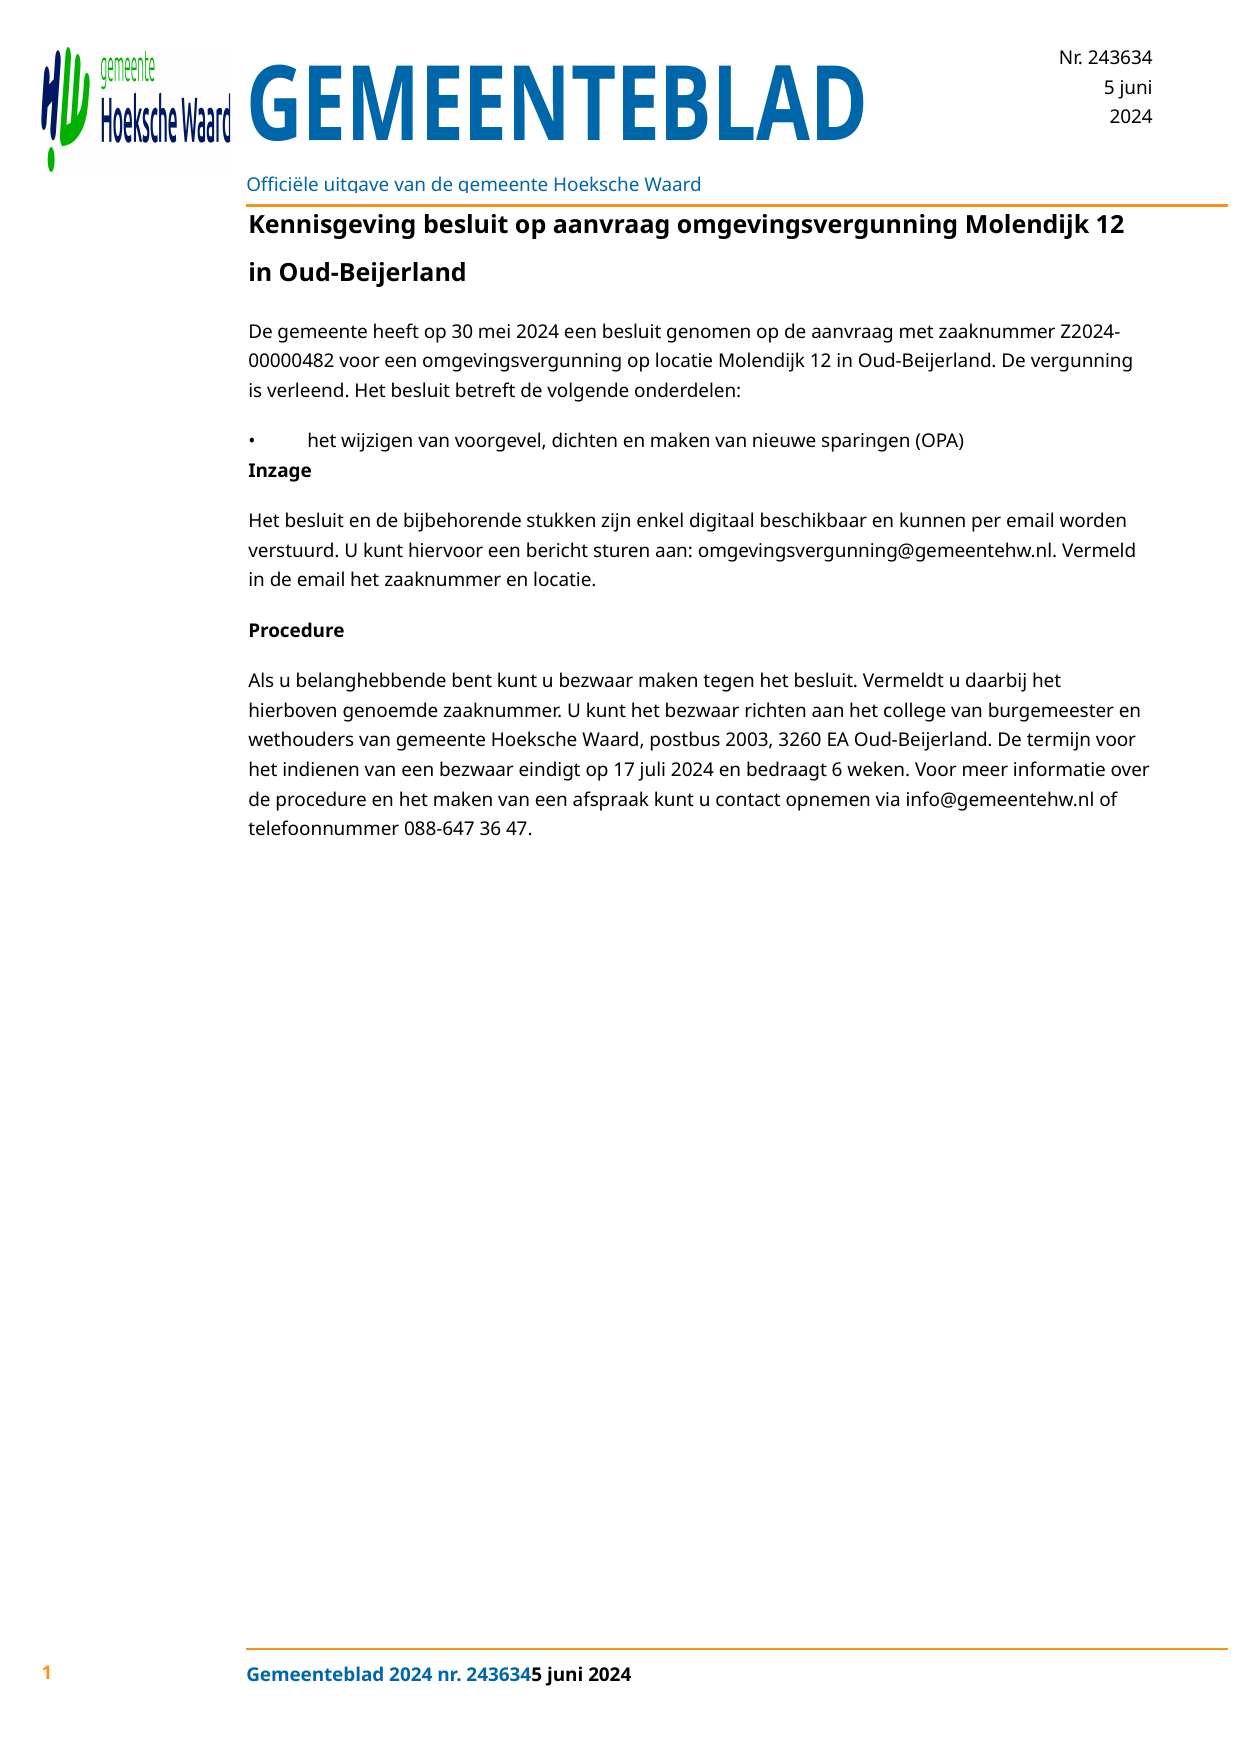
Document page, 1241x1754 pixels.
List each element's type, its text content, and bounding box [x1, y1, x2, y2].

text De gemeente heeft op 30 mei 2024 een besluit genomen op de aanvraag met zaaknummer Z2024-00000482 voor een omgevingsvergunning op locatie Molendijk 12 in Oud-Beijerland. De vergunning is verleend. Het besluit betreft de volgende onderdelen: [248, 318, 1152, 403]
text Procedure [248, 617, 1152, 643]
text Het besluit en de bijbehorende stukken zijn enkel digitaal beschikbaar en kunnen per email worden verstuurd. U kunt hiervoor een bericht sturen aan: omgevingsvergunning@gemeentehw.nl. Vermeld in de email het zaaknummer en locatie. [248, 507, 1152, 592]
text Kennisgeving besluit op aanvraag omgevingsvergunning Molendijk 12 in Oud-Beijerland [248, 207, 1152, 288]
text Als u belanghebbende bent kunt u bezwaar maken tegen het besluit. Vermeldt u daarbij het hierboven genoemde zaaknummer. U kunt het bezwaar richten aan het college van burgemeester en wethouders van gemeente Hoeksche Waard, postbus 2003, 3260 EA Oud-Beijerland. De termijn voor het indienen van een bezwaar eindigt op 17 juli 2024 en bedraagt 6 weken. Voor meer informatie over de procedure en het maken van een afspraak kunt u contact opnemen via info@gemeentehw.nl of telefoonnummer 088-647 36 47. [248, 667, 1152, 841]
picture [41, 47, 231, 172]
list het wijzigen van voorgevel, dichten en maken van nieuwe sparingen (OPA) [248, 427, 1152, 453]
text Inzage [248, 457, 1152, 483]
